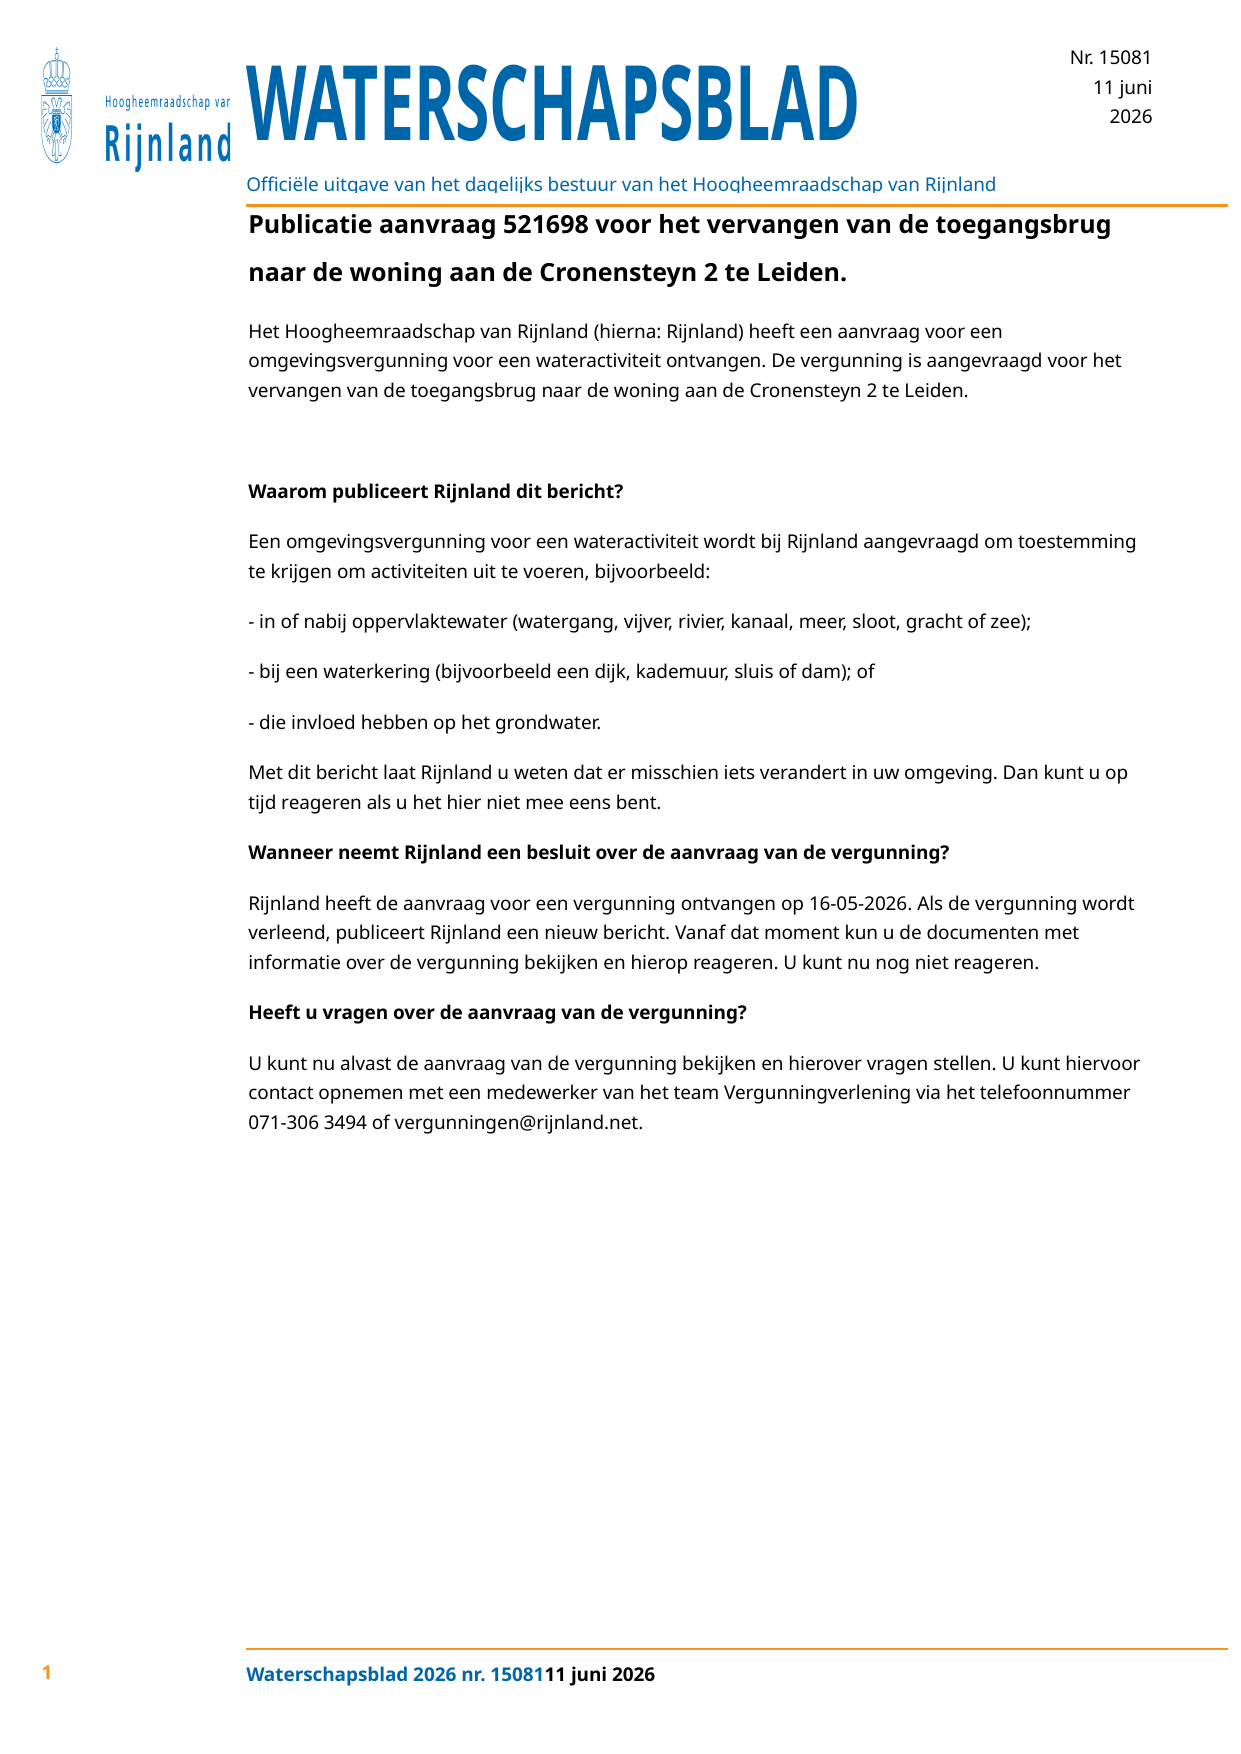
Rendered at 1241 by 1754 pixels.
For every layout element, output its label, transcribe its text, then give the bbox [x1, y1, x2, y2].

text Een omgevingsvergunning voor een wateractiviteit wordt bij Rijnland aangevraagd om toestemming te krijgen om activiteiten uit te voeren, bijvoorbeeld: [248, 528, 1152, 584]
text - in of nabij oppervlaktewater (watergang, vijver, rivier, kanaal, meer, sloot, gracht of zee); [248, 608, 1152, 634]
text Wanneer neemt Rijnland een besluit over de aanvraag van de vergunning? [248, 839, 1152, 865]
text Waarom publiceert Rijnland dit bericht? [248, 478, 1152, 504]
text - bij een waterkering (bijvoorbeeld een dijk, kademuur, sluis of dam); of [248, 659, 1152, 684]
text Met dit bericht laat Rijnland u weten dat er misschien iets verandert in uw omgeving. Dan kunt u op tijd reageren als u het hier niet mee eens bent. [248, 759, 1152, 815]
text Het Hoogheemraadschap van Rijnland (hierna: Rijnland) heeft een aanvraag voor een omgevingsvergunning voor een wateractiviteit ontvangen. De vergunning is aangevraagd voor het vervangen van de toegangsbrug naar de woning aan de Cronensteyn 2 te Leiden. [248, 318, 1152, 403]
text Heeft u vragen over de aanvraag van de vergunning? [248, 999, 1152, 1025]
text Rijnland heeft de aanvraag voor een vergunning ontvangen op 16-05-2026. Als de vergunning wordt verleend, publiceert Rijnland een nieuw bericht. Vanaf dat moment kun u de documenten met informatie over de vergunning bekijken en hierop reageren. U kunt nu nog niet reageren. [248, 890, 1152, 975]
text - die invloed hebben op het grondwater. [248, 709, 1152, 735]
text U kunt nu alvast de aanvraag van de vergunning bekijken en hierover vragen stellen. U kunt hiervoor contact opnemen met een medewerker van het team Vergunningverlening via het telefoonnummer 071-306 3494 of vergunningen@rijnland.net. [248, 1050, 1152, 1135]
text Publicatie aanvraag 521698 voor het vervangen van de toegangsbrug naar de woning aan de Cronensteyn 2 te Leiden. [248, 207, 1152, 288]
picture [41, 47, 231, 172]
